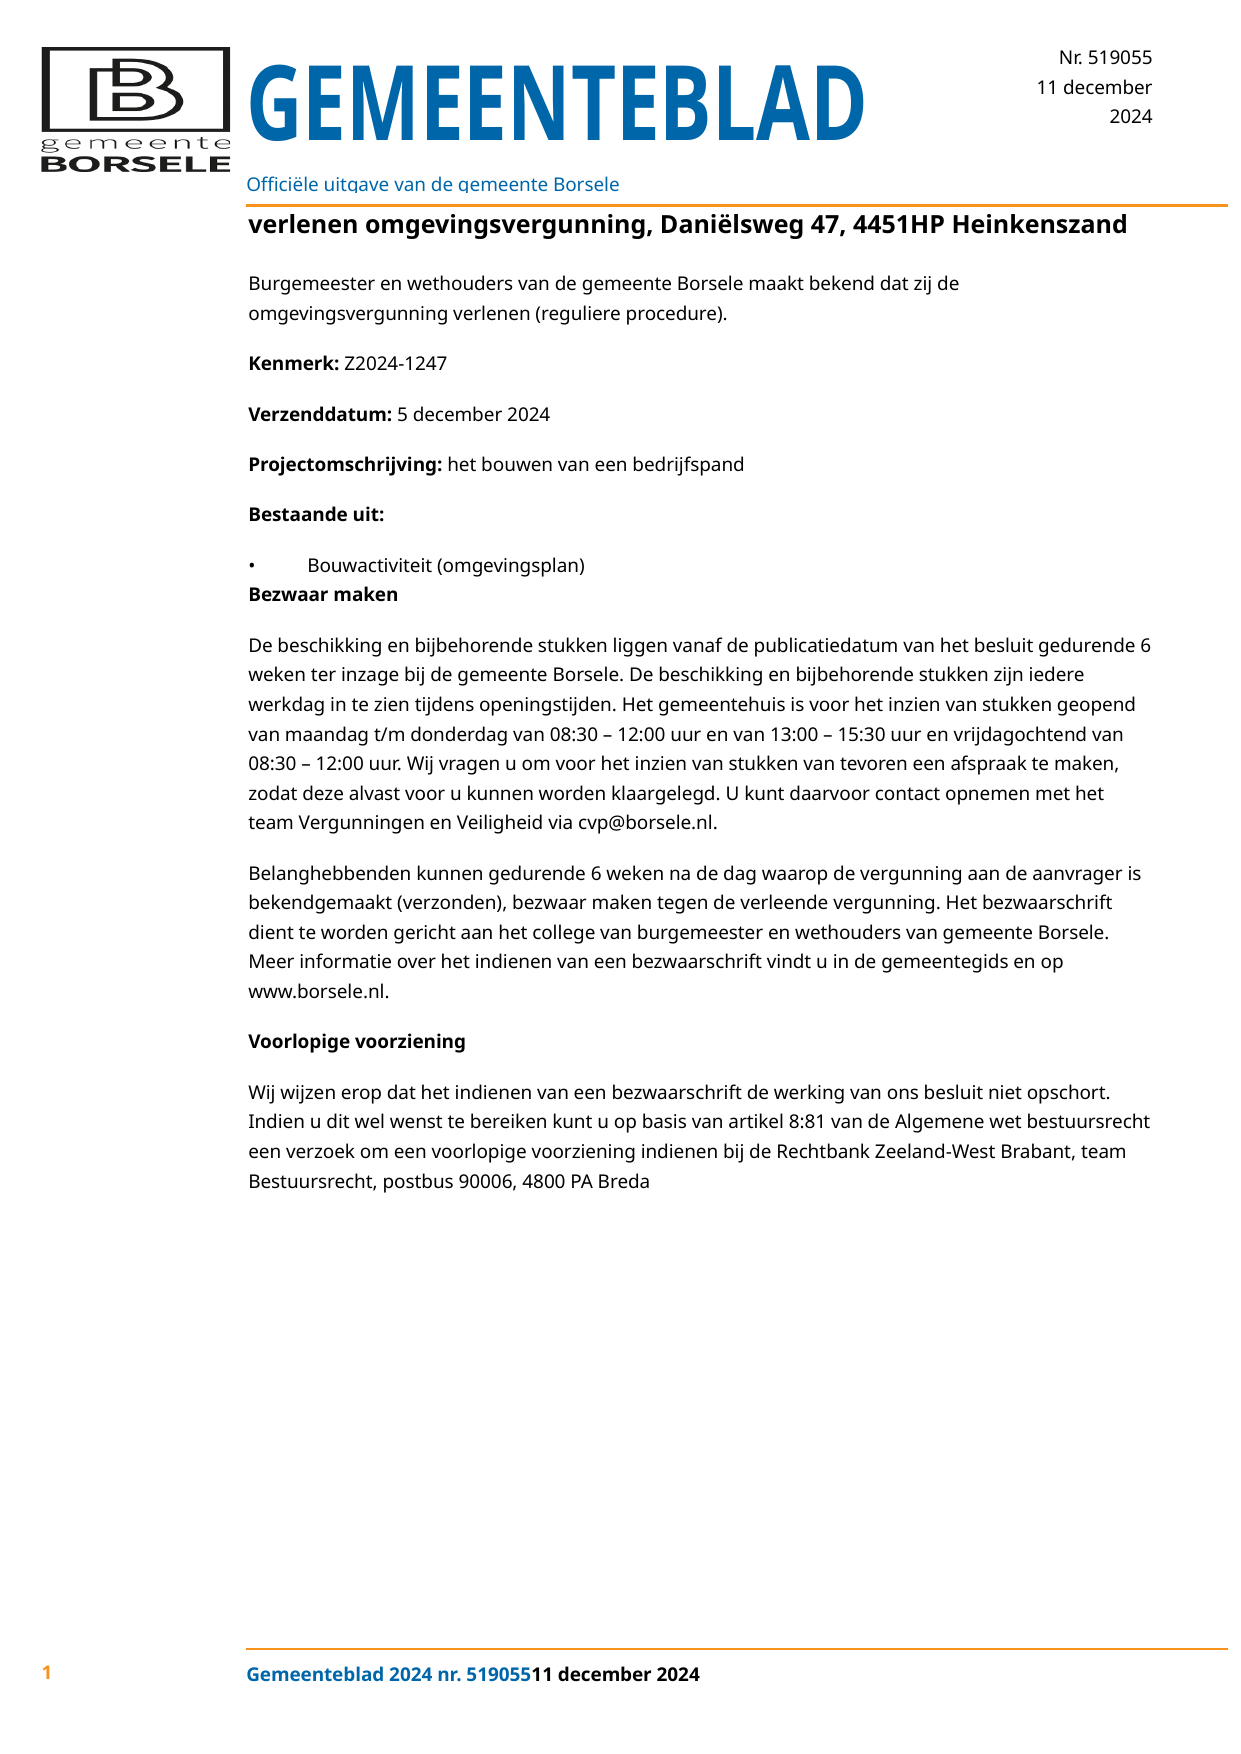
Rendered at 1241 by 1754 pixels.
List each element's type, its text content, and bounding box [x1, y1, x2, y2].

text Bestaande uit: [248, 502, 1152, 527]
text Bezwaar maken [248, 582, 1152, 607]
text De beschikking en bijbehorende stukken liggen vanaf de publicatiedatum van het besluit gedurende 6 weken ter inzage bij de gemeente Borsele. De beschikking en bijbehorende stukken zijn iedere werkdag in te zien tijdens openingstijden. Het gemeentehuis is voor het inzien van stukken geopend van maandag t/m donderdag van 08:30 – 12:00 uur en van 13:00 – 15:30 uur en vrijdagochtend van 08:30 – 12:00 uur. Wij vragen u om voor het inzien van stukken van tevoren een afspraak te maken, zodat deze alvast voor u kunnen worden klaargelegd. U kunt daarvoor contact opnemen met het team Vergunningen en Veiligheid via cvp@borsele.nl. [248, 632, 1152, 835]
text Wij wijzen erop dat het indienen van een bezwaarschrift de werking van ons besluit niet opschort. Indien u dit wel wenst te bereiken kunt u op basis van artikel 8:81 van de Algemene wet bestuursrecht een verzoek om een voorlopige voorziening indienen bij de Rechtbank Zeeland-West Brabant, team Bestuursrecht, postbus 90006, 4800 PA Breda [248, 1079, 1152, 1193]
picture [41, 47, 231, 172]
text Voorlopige voorziening [248, 1029, 1152, 1054]
text Burgemeester en wethouders van de gemeente Borsele maakt bekend dat zij de omgevingsvergunning verlenen (reguliere procedure). [248, 270, 1152, 326]
text verlenen omgevingsvergunning, Daniëlsweg 47, 4451HP Heinkenszand [248, 207, 1152, 241]
text Belanghebbenden kunnen gedurende 6 weken na de dag waarop de vergunning aan de aanvrager is bekendgemaakt (verzonden), bezwaar maken tegen de verleende vergunning. Het bezwaarschrift dient te worden gericht aan het college van burgemeester en wethouders van gemeente Borsele. Meer informatie over het indienen van een bezwaarschrift vindt u in de gemeentegids en op www.borsele.nl. [248, 860, 1152, 1004]
text Kenmerk: Z2024-1247 [248, 350, 1152, 376]
list Bouwactiviteit (omgevingsplan) [248, 552, 1152, 578]
text Verzenddatum: 5 december 2024 [248, 401, 1152, 426]
text Projectomschrijving: het bouwen van een bedrijfspand [248, 451, 1152, 477]
